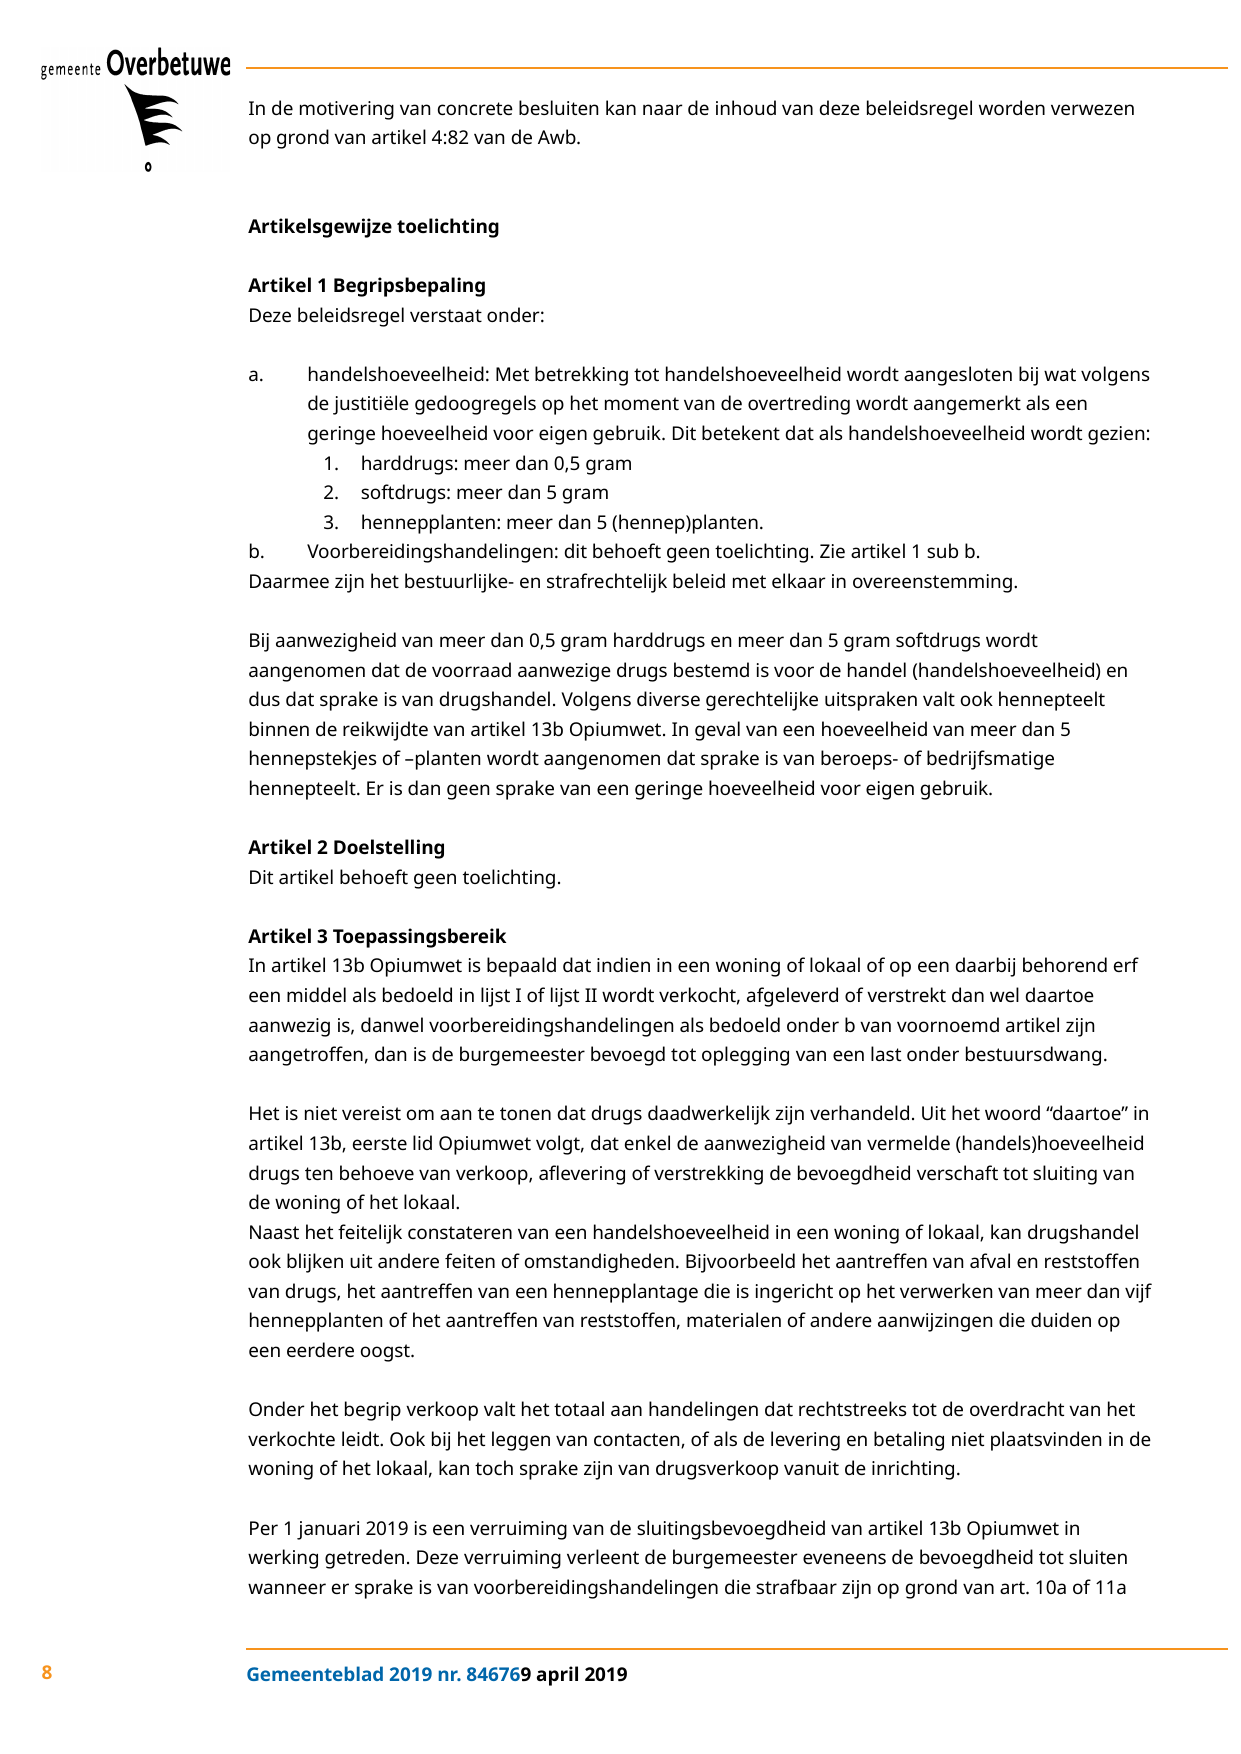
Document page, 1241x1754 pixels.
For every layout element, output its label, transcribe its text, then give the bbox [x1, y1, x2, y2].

text Bij aanwezigheid van meer dan 0,5 gram harddrugs en meer dan 5 gram softdrugs wordt aangenomen dat de voorraad aanwezige drugs bestemd is voor de handel (handelshoeveelheid) en dus dat sprake is van drugshandel. Volgens diverse gerechtelijke uitspraken valt ook hennepteelt binnen de reikwijdte van artikel 13b Opiumwet. In geval van een hoeveelheid van meer dan 5 hennepstekjes of –planten wordt aangenomen dat sprake is van beroeps- of bedrijfsmatige hennepteelt. Er is dan geen sprake van een geringe hoeveelheid voor eigen gebruik. [248, 627, 1152, 801]
text Artikel 2 Doelstelling [248, 834, 1152, 860]
text In de motivering van concrete besluiten kan naar de inhoud van deze beleidsregel worden verwezen op grond van artikel 4:82 van de Awb. [248, 95, 1152, 150]
text Daarmee zijn het bestuurlijke- en strafrechtelijk beleid met elkaar in overeenstemming. [248, 568, 1152, 594]
list Voorbereidingshandelingen: dit behoeft geen toelichting. Zie artikel 1 sub b. [248, 538, 1152, 564]
text Artikelsgewijze toelichting [248, 213, 1152, 239]
picture [41, 47, 231, 172]
list handelshoeveelheid: Met betrekking tot handelshoeveelheid wordt aangesloten bij wat volgens de justitiële gedoogregels op het moment van de overtreding wordt aangemerkt als een geringe hoeveelheid voor eigen gebruik. Dit betekent dat als handelshoeveelheid wordt gezien: [248, 361, 1152, 446]
list hennepplanten: meer dan 5 (hennep)planten. [323, 509, 1152, 535]
text Het is niet vereist om aan te tonen dat drugs daadwerkelijk zijn verhandeld. Uit het woord “daartoe” in artikel 13b, eerste lid Opiumwet volgt, dat enkel de aanwezigheid van vermelde (handels)hoeveelheid drugs ten behoeve van verkoop, aflevering of verstrekking de bevoegdheid verschaft tot sluiting van de woning of het lokaal. [248, 1101, 1152, 1215]
text Naast het feitelijk constateren van een handelshoeveelheid in een woning of lokaal, kan drugshandel ook blijken uit andere feiten of omstandigheden. Bijvoorbeeld het aantreffen van afval en reststoffen van drugs, het aantreffen van een hennepplantage die is ingericht op het verwerken van meer dan vijf hennepplanten of het aantreffen van reststoffen, materialen of andere aanwijzingen die duiden op een eerdere oogst. [248, 1219, 1152, 1363]
text In artikel 13b Opiumwet is bepaald dat indien in een woning of lokaal of op een daarbij behorend erf een middel als bedoeld in lijst I of lijst II wordt verkocht, afgeleverd of verstrekt dan wel daartoe aanwezig is, danwel voorbereidingshandelingen als bedoeld onder b van voornoemd artikel zijn aangetroffen, dan is de burgemeester bevoegd tot oplegging van een last onder bestuursdwang. [248, 953, 1152, 1067]
text Dit artikel behoeft geen toelichting. [248, 864, 1152, 890]
text Per 1 januari 2019 is een verruiming van de sluitingsbevoegdheid van artikel 13b Opiumwet in werking getreden. Deze verruiming verleent de burgemeester eveneens de bevoegdheid tot sluiten wanneer er sprake is van voorbereidingshandelingen die strafbaar zijn op grond van art. 10a of 11a [248, 1515, 1152, 1600]
list softdrugs: meer dan 5 gram [323, 479, 1152, 505]
text Artikel 1 Begripsbepaling [248, 272, 1152, 298]
text Artikel 3 Toepassingsbereik [248, 923, 1152, 949]
list harddrugs: meer dan 0,5 gram [323, 450, 1152, 476]
text Deze beleidsregel verstaat onder: [248, 302, 1152, 328]
text Onder het begrip verkoop valt het totaal aan handelingen dat rechtstreeks tot de overdracht van het verkochte leidt. Ook bij het leggen van contacten, of als de levering en betaling niet plaatsvinden in de woning of het lokaal, kan toch sprake zijn van drugsverkoop vanuit de inrichting. [248, 1396, 1152, 1481]
